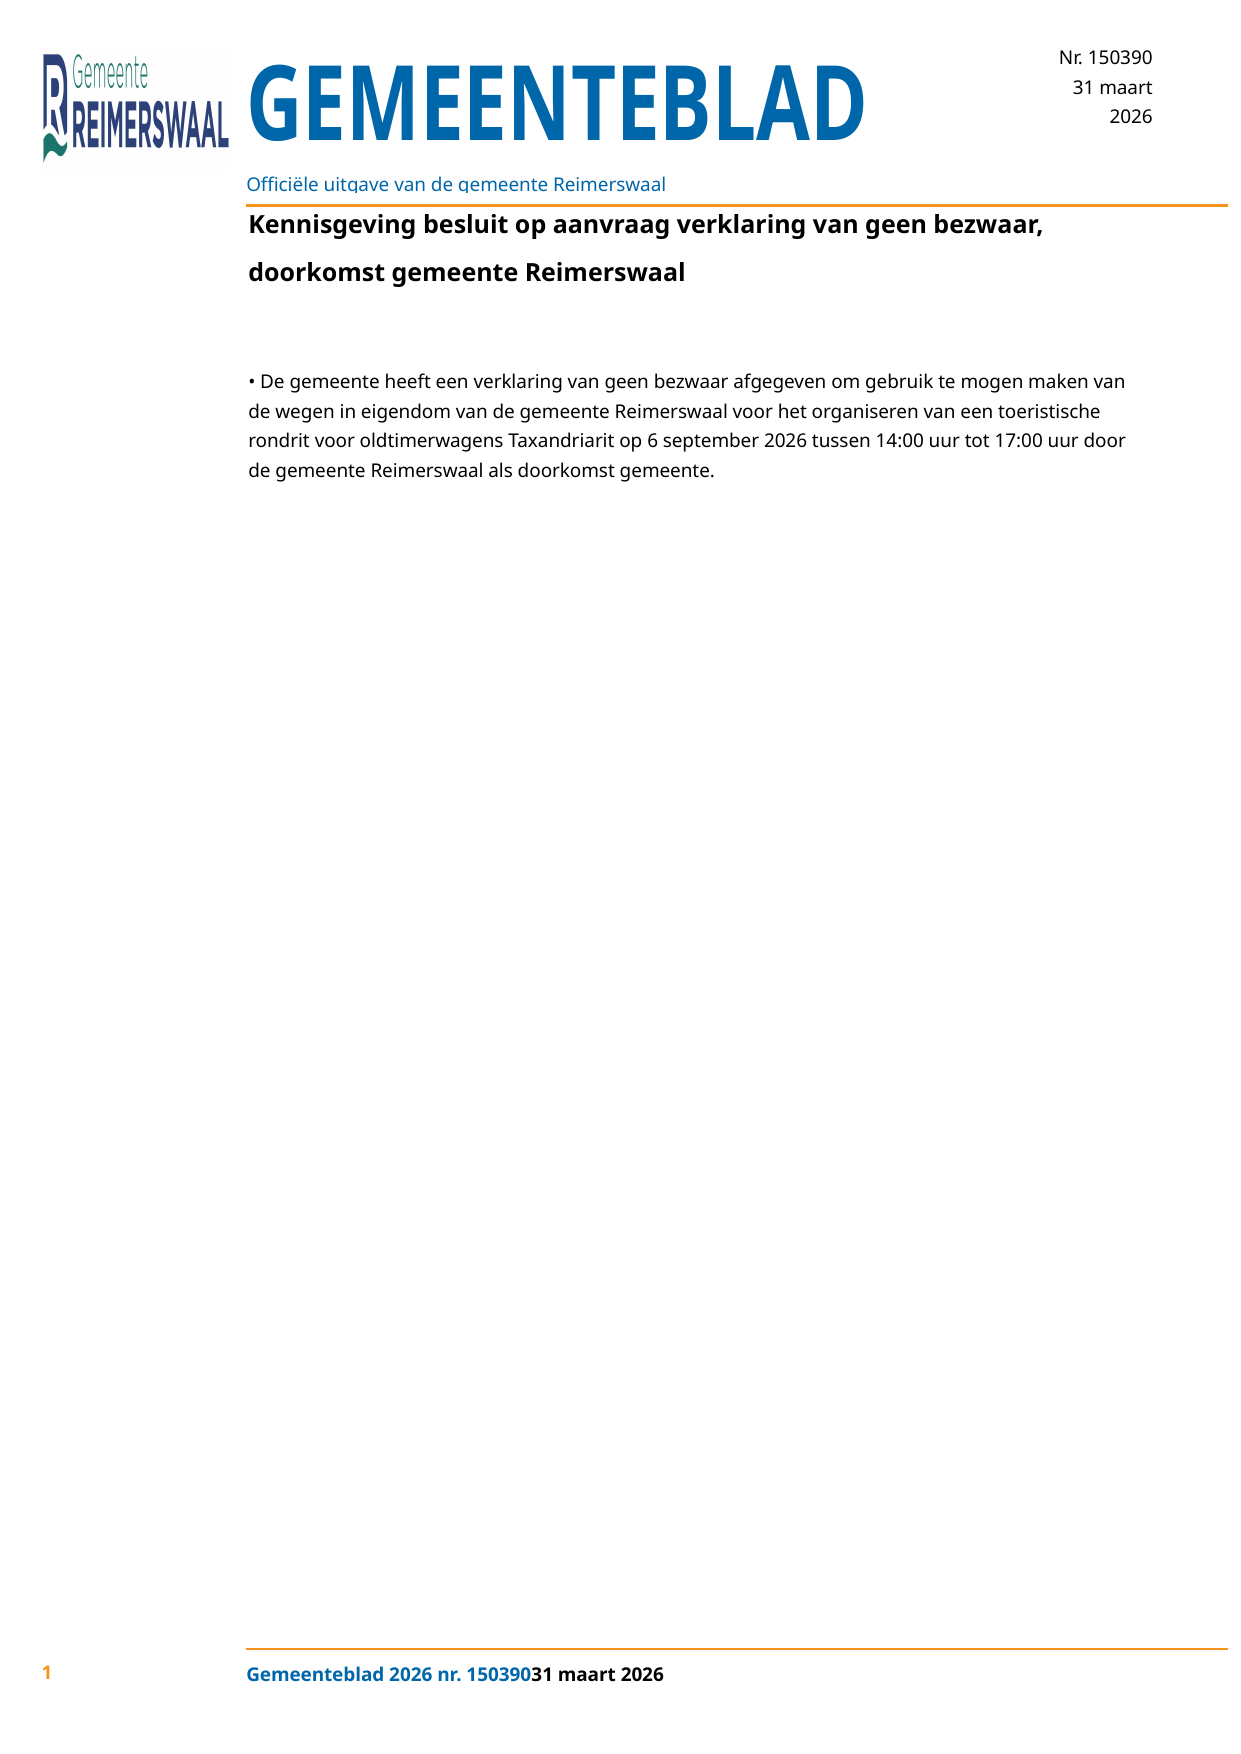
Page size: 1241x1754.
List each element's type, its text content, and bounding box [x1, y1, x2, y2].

text • De gemeente heeft een verklaring van geen bezwaar afgegeven om gebruik te mogen maken van de wegen in eigendom van de gemeente Reimerswaal voor het organiseren van een toeristische rondrit voor oldtimerwagens Taxandriarit op 6 september 2026 tussen 14:00 uur tot 17:00 uur door de gemeente Reimerswaal als doorkomst gemeente. [248, 368, 1152, 483]
text Kennisgeving besluit op aanvraag verklaring van geen bezwaar, doorkomst gemeente Reimerswaal [248, 207, 1152, 288]
picture [41, 47, 231, 172]
